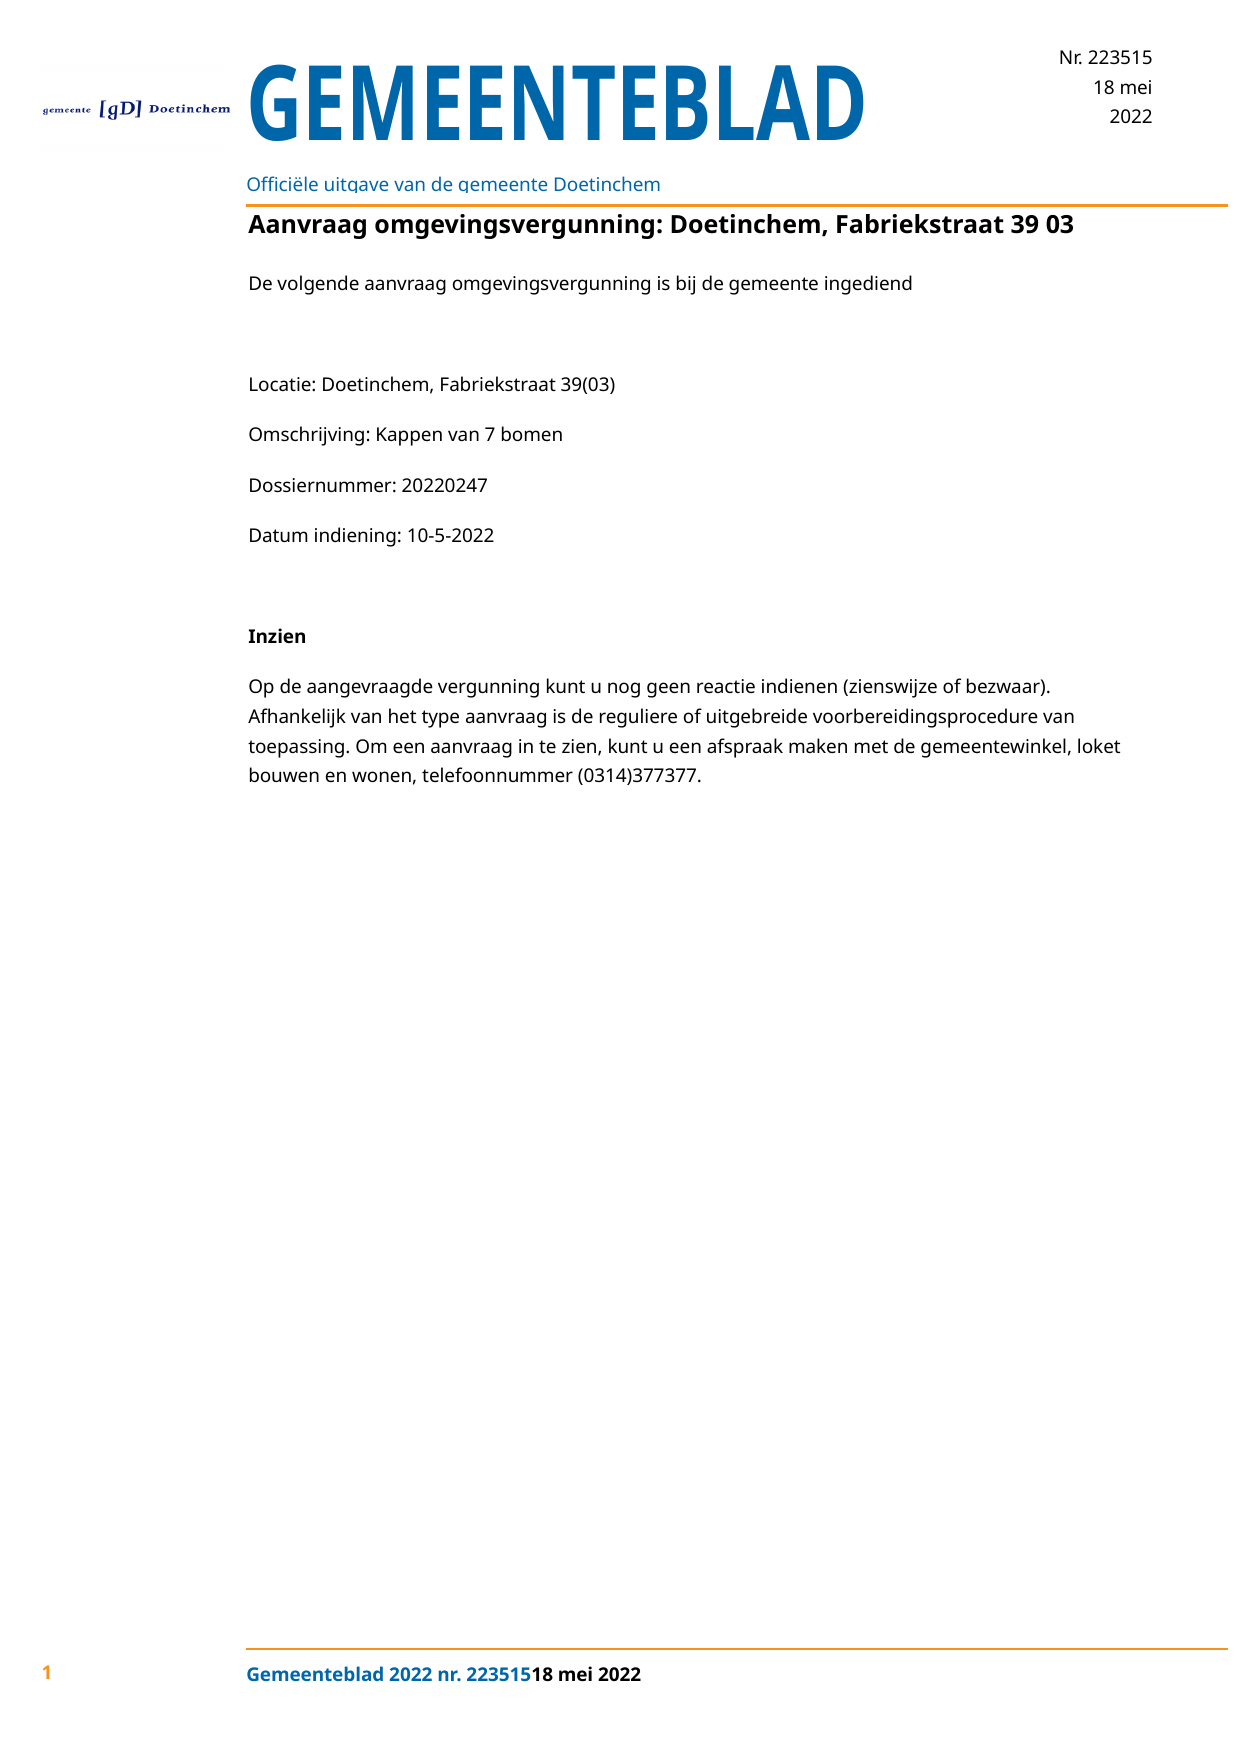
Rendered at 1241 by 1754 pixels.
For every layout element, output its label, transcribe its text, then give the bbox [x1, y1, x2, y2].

text Op de aangevraagde vergunning kunt u nog geen reactie indienen (zienswijze of bezwaar). Afhankelijk van het type aanvraag is de reguliere of uitgebreide voorbereidingsprocedure van toepassing. Om een aanvraag in te zien, kunt u een afspraak maken met de gemeentewinkel, loket bouwen en wonen, telefoonnummer (0314)377377. [248, 674, 1152, 788]
picture [41, 47, 231, 172]
text Omschrijving: Kappen van 7 bomen [248, 422, 1152, 447]
text Aanvraag omgevingsvergunning: Doetinchem, Fabriekstraat 39 03 [248, 207, 1152, 241]
text De volgende aanvraag omgevingsvergunning is bij de gemeente ingediend [248, 270, 1152, 296]
text Locatie: Doetinchem, Fabriekstraat 39(03) [248, 371, 1152, 397]
text Inzien [248, 623, 1152, 649]
text Datum indiening: 10-5-2022 [248, 522, 1152, 548]
text Dossiernummer: 20220247 [248, 472, 1152, 498]
